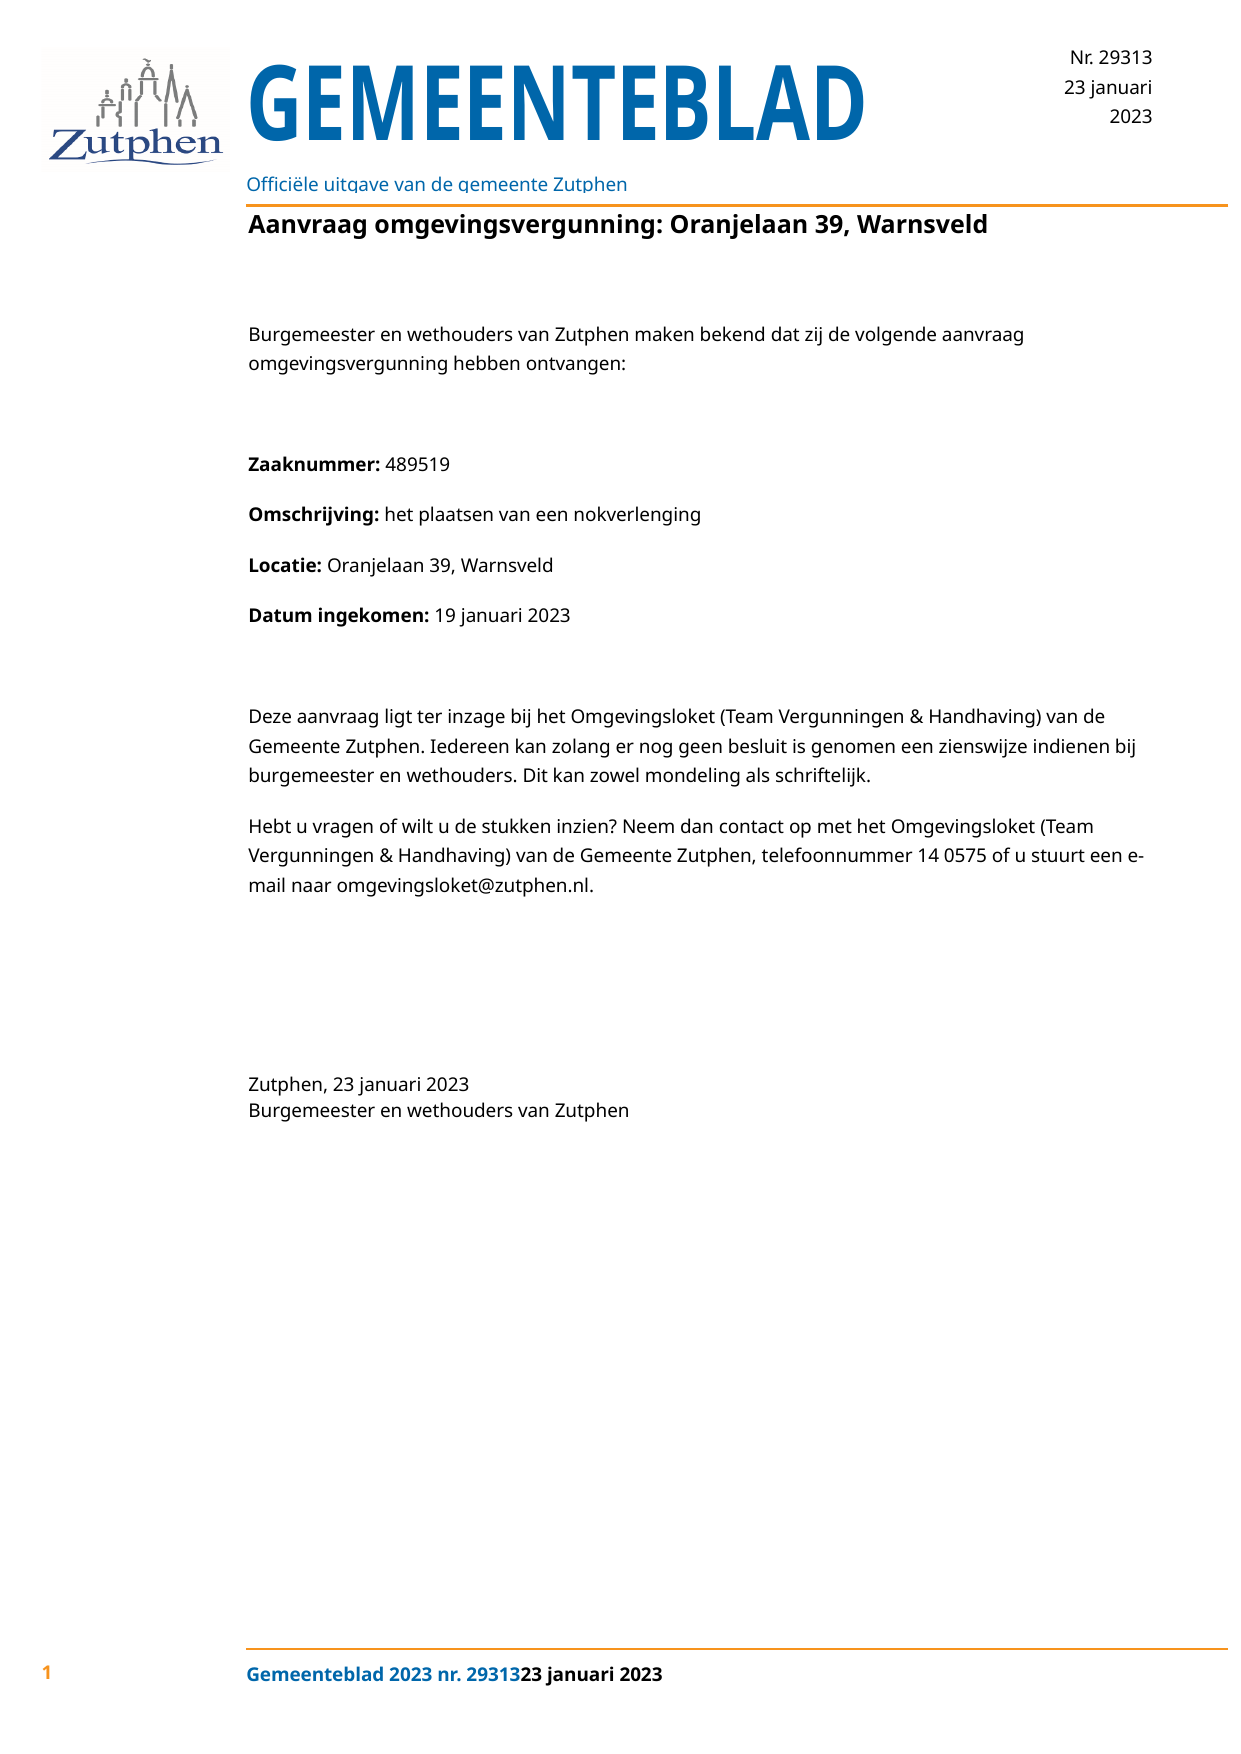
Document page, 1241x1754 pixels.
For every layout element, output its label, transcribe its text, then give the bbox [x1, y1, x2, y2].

text Locatie: Oranjelaan 39, Warnsveld [248, 552, 1152, 578]
text Burgemeester en wethouders van Zutphen [248, 1097, 1152, 1122]
text Datum ingekomen: 19 januari 2023 [248, 602, 1152, 628]
text Zaaknummer: 489519 [248, 451, 1152, 477]
text Deze aanvraag ligt ter inzage bij het Omgevingsloket (Team Vergunningen & Handhaving) van de Gemeente Zutphen. Iedereen kan zolang er nog geen besluit is genomen een zienswijze indienen bij burgemeester en wethouders. Dit kan zowel mondeling als schriftelijk. [248, 703, 1152, 788]
text Aanvraag omgevingsvergunning: Oranjelaan 39, Warnsveld [248, 207, 1152, 241]
text Zutphen, 23 januari 2023 [248, 1071, 1152, 1097]
text Hebt u vragen of wilt u de stukken inzien? Neem dan contact op met het Omgevingsloket (Team Vergunningen & Handhaving) van de Gemeente Zutphen, telefoonnummer 14 0575 of u stuurt een e-mail naar omgevingsloket@zutphen.nl. [248, 813, 1152, 898]
text Burgemeester en wethouders van Zutphen maken bekend dat zij de volgende aanvraag omgevingsvergunning hebben ontvangen: [248, 321, 1152, 376]
text Omschrijving: het plaatsen van een nokverlenging [248, 502, 1152, 527]
picture [41, 47, 231, 172]
